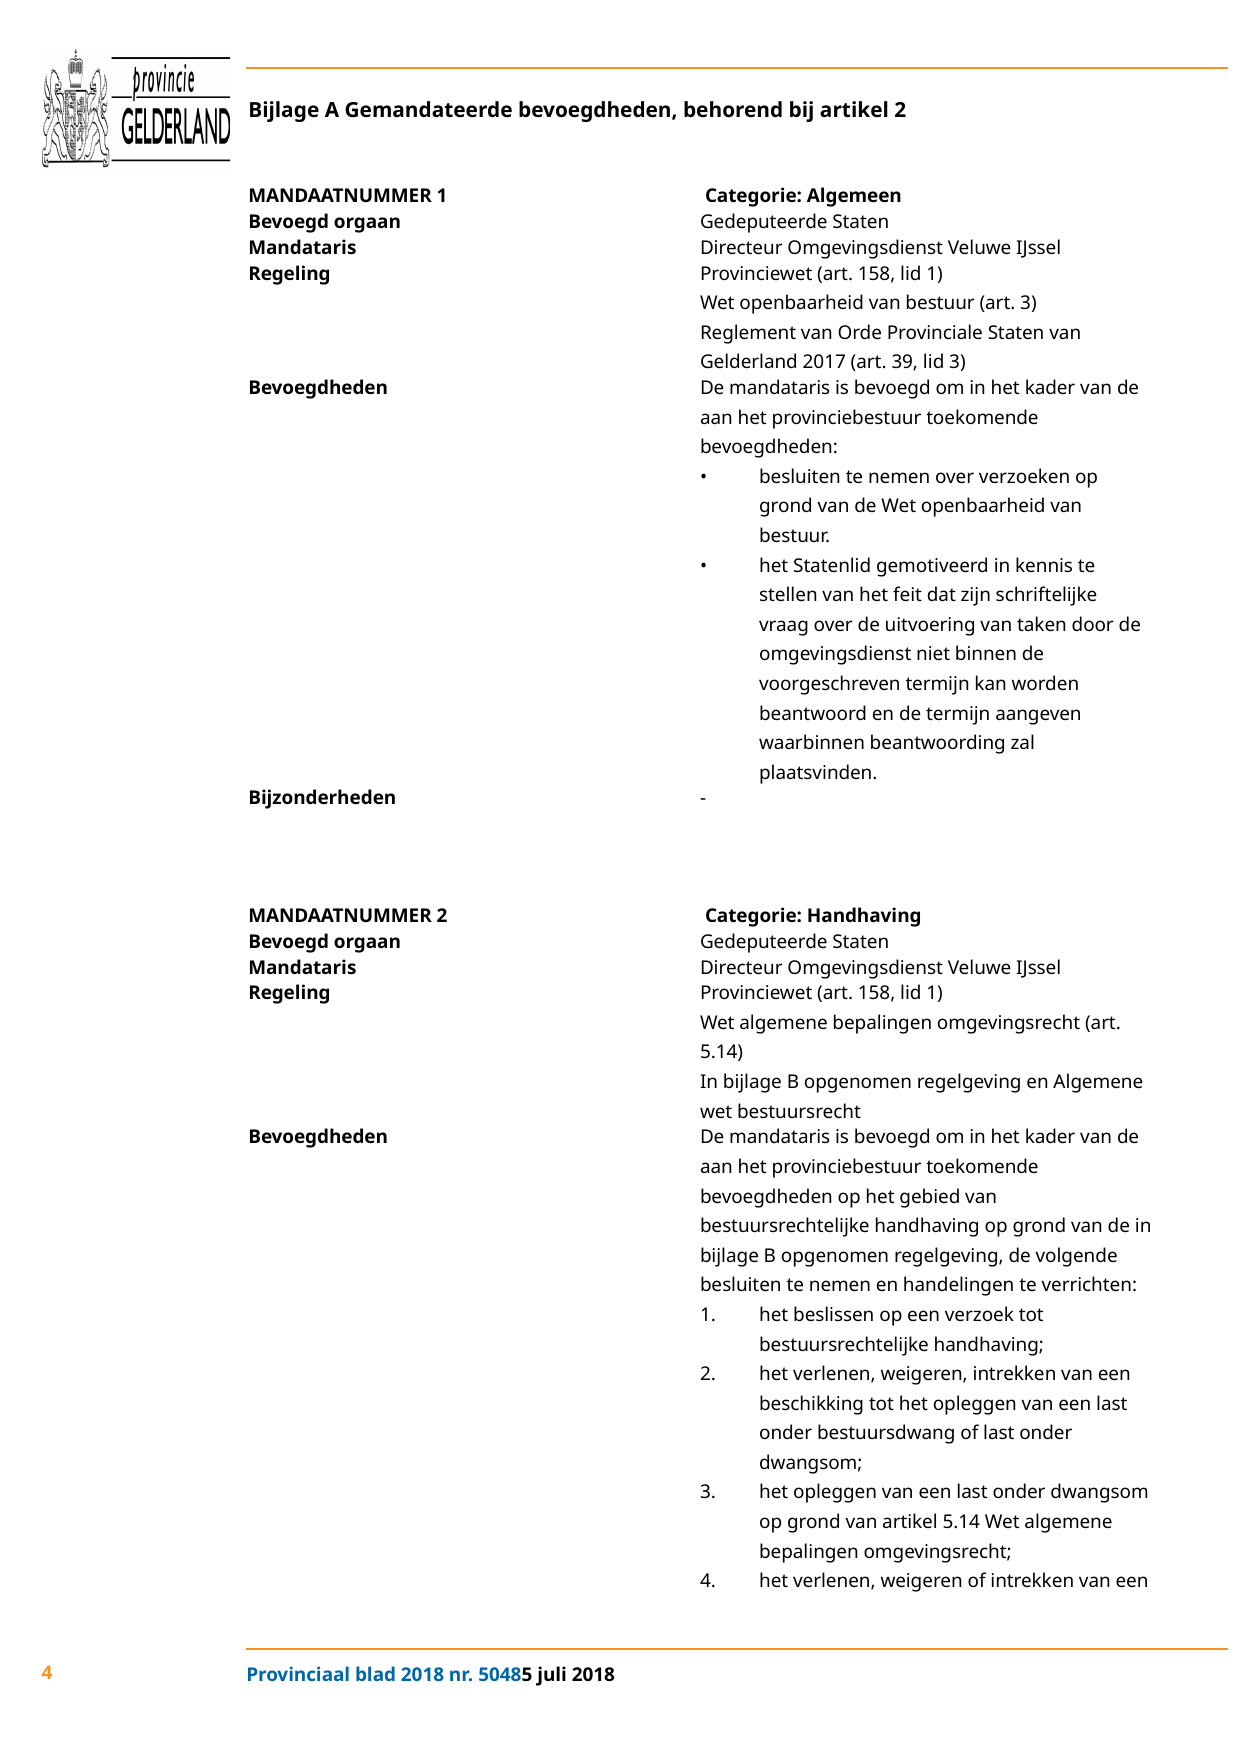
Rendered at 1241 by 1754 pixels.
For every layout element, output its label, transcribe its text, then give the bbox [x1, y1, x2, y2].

table_cell Regeling [248, 980, 700, 1124]
table_cell Provinciewet (art. 158, lid 1) Wet openbaarheid van bestuur (art. 3) Reglement van Orde Provinciale Staten van Gelderland 2017 (art. 39, lid 3) [700, 260, 1152, 374]
table_cell De mandataris is bevoegd om in het kader van de aan het provinciebestuur toekomende bevoegdheden: besluiten te nemen over verzoeken op grond van de Wet openbaarheid van bestuur. het Statenlid gemotiveerd in kennis te stellen van het feit dat zijn schriftelijke vraag over de uitvoering van taken door de omgevingsdienst niet binnen de voorgeschreven termijn kan worden beantwoord en de termijn aangeven waarbinnen beantwoording zal plaatsvinden. [700, 374, 1152, 784]
table_cell De mandataris is bevoegd om in het kader van de aan het provinciebestuur toekomende bevoegdheden op het gebied van bestuursrechtelijke handhaving op grond van de in bijlage B opgenomen regelgeving, de volgende besluiten te nemen en handelingen te verrichten: het beslissen op een verzoek tot bestuursrechtelijke handhaving; het verlenen, weigeren, intrekken van een beschikking tot het opleggen van een last onder bestuursdwang of last onder dwangsom; het opleggen van een last onder dwangsom op grond van artikel 5.14 Wet algemene bepalingen omgevingsrecht; het verlenen, weigeren of intrekken van een [700, 1124, 1152, 1593]
table_cell Directeur Omgevingsdienst Veluwe IJssel [700, 954, 1152, 979]
table_cell Bevoegd orgaan [248, 208, 700, 234]
table_cell Regeling [248, 260, 700, 374]
table_header MANDAATNUMMER 1 [248, 183, 700, 208]
picture [41, 47, 231, 172]
table_cell - [700, 785, 1152, 810]
table_cell Gedeputeerde Staten [700, 208, 1152, 234]
table_header MANDAATNUMMER 2 [248, 903, 700, 928]
table_header Categorie: Handhaving [700, 903, 1152, 928]
table_header Categorie: Algemeen [700, 183, 1152, 208]
table_cell Provinciewet (art. 158, lid 1) Wet algemene bepalingen omgevingsrecht (art. 5.14) In bijlage B opgenomen regelgeving en Algemene wet bestuursrecht [700, 980, 1152, 1124]
table_cell Mandataris [248, 954, 700, 979]
table_cell Mandataris [248, 234, 700, 260]
table_cell Bevoegd orgaan [248, 928, 700, 954]
table_cell Gedeputeerde Staten [700, 928, 1152, 954]
text Bijlage A Gemandateerde bevoegdheden, behorend bij artikel 2 [248, 95, 1152, 123]
table_cell Bijzonderheden [248, 785, 700, 810]
table_cell Bevoegdheden [248, 1124, 700, 1593]
table_cell Bevoegdheden [248, 374, 700, 784]
table_cell Directeur Omgevingsdienst Veluwe IJssel [700, 234, 1152, 260]
